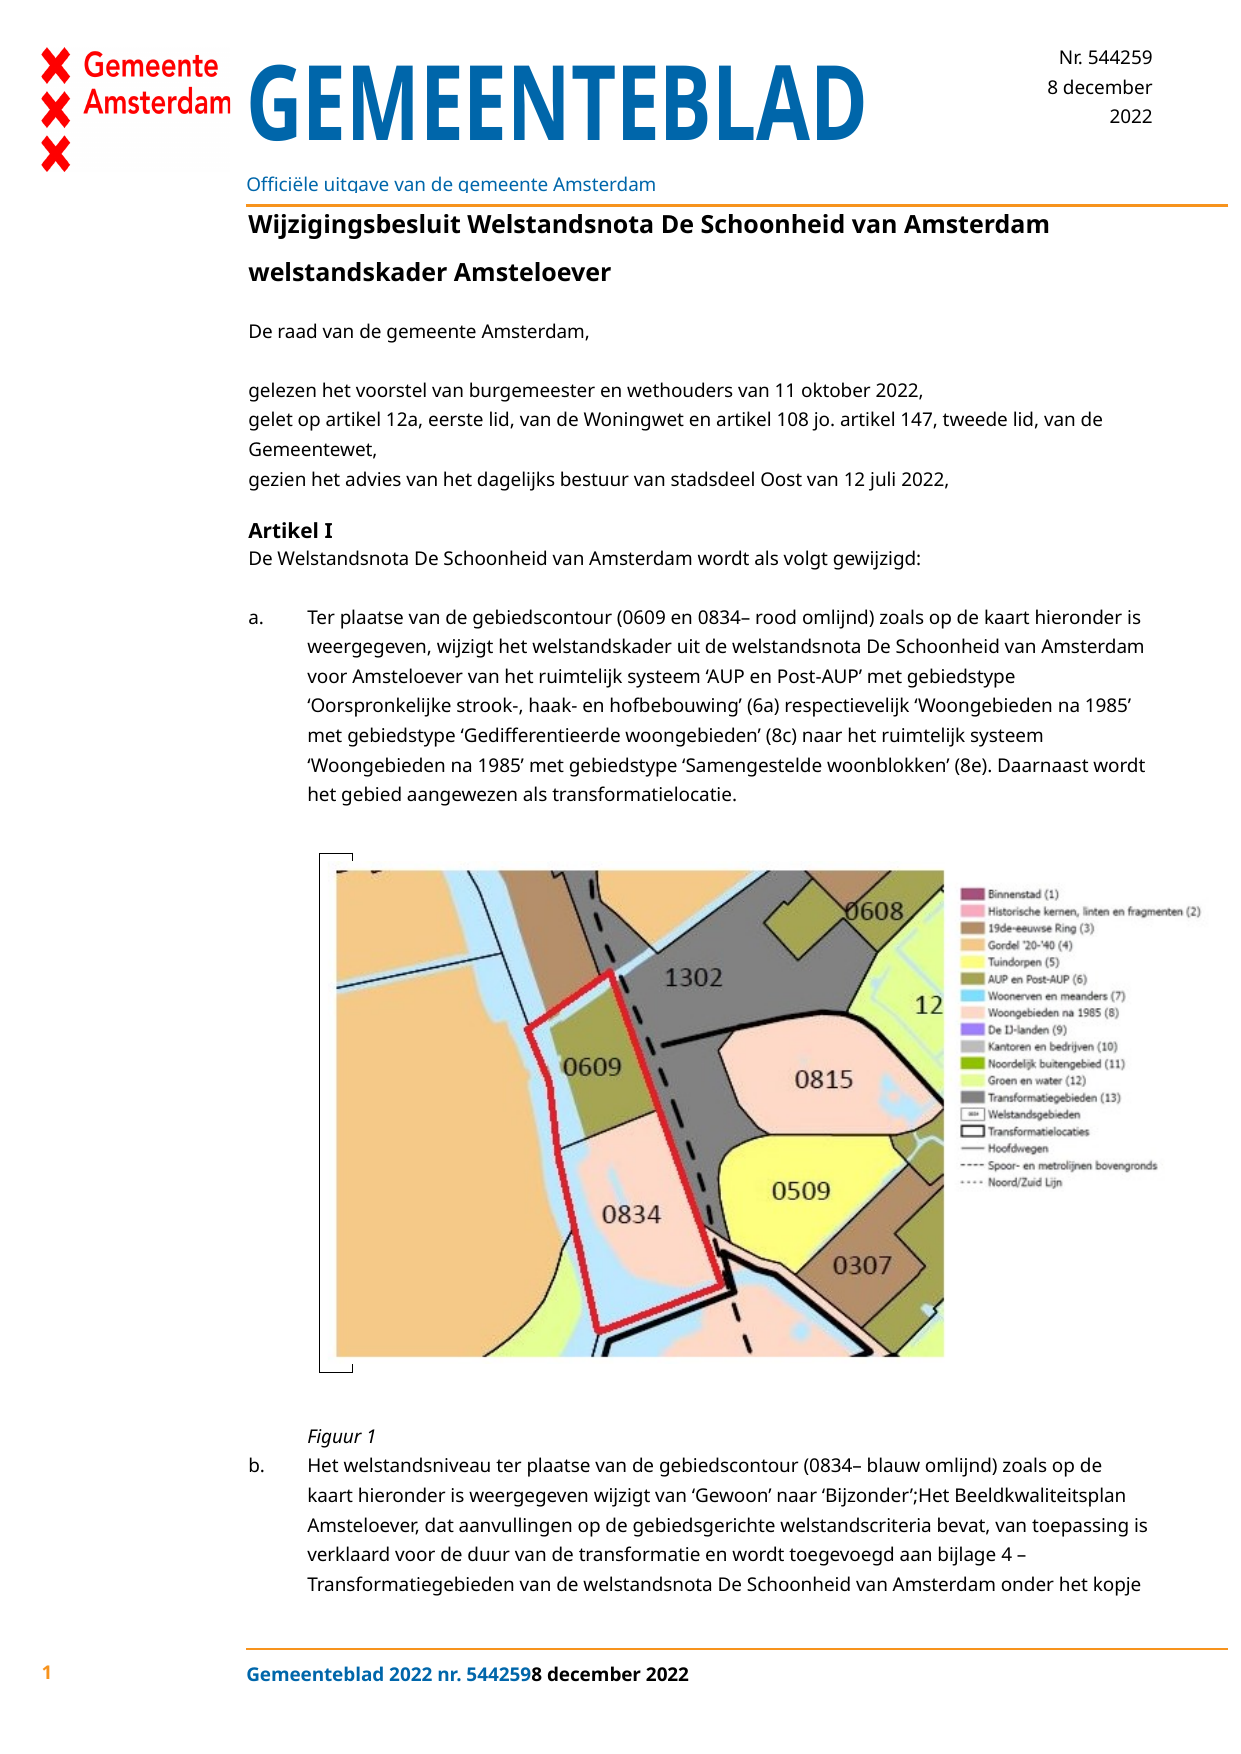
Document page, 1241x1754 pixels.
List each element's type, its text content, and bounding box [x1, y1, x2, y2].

text gelezen het voorstel van burgemeester en wethouders van 11 oktober 2022, [248, 377, 1152, 403]
text gelet op artikel 12a, eerste lid, van de Woningwet en artikel 108 jo. artikel 147, tweede lid, van de Gemeentewet, [248, 407, 1152, 462]
picture [41, 47, 231, 172]
text De raad van de gemeente Amsterdam, [248, 318, 1152, 344]
text Artikel I [248, 516, 1152, 545]
text De Welstandsnota De Schoonheid van Amsterdam wordt als volgt gewijzigd: [248, 545, 1152, 570]
list Ter plaatse van de gebiedscontour (0609 en 0834– rood omlijnd) zoals op de kaart hieronder is weergegeven, wijzigt het welstandskader uit de welstandsnota De Schoonheid van Amsterdam voor Amsteloever van het ruimtelijk systeem ‘AUP en Post-AUP’ met gebiedstype ‘Oorspronkelijke strook-, haak- en hofbebouwing’ (6a) respectievelijk ‘Woongebieden na 1985’ met gebiedstype ‘Gedifferentieerde woongebieden’ (8c) naar het ruimtelijk systeem ‘Woongebieden na 1985’ met gebiedstype ‘Samengestelde woonblokken’ (8e). Daarnaast wordt het gebied aangewezen als transformatielocatie. [248, 604, 1152, 807]
list Het welstandsniveau ter plaatse van de gebiedscontour (0834– blauw omlijnd) zoals op de kaart hieronder is weergegeven wijzigt van ‘Gewoon’ naar ‘Bijzonder’;Het Beeldkwaliteitsplan Amsteloever, dat aanvullingen op de gebiedsgerichte welstandscriteria bevat, van toepassing is verklaard voor de duur van de transformatie en wordt toegevoegd aan bijlage 4 – Transformatiegebieden van de welstandsnota De Schoonheid van Amsterdam onder het kopje [248, 1453, 1152, 1597]
picture [327, 861, 1232, 1364]
text Wijzigingsbesluit Welstandsnota De Schoonheid van Amsterdam welstandskader Amsteloever [248, 207, 1152, 288]
list Figuur 1 [248, 1423, 1152, 1449]
text gezien het advies van het dagelijks bestuur van stadsdeel Oost van 12 juli 2022, [248, 466, 1152, 492]
